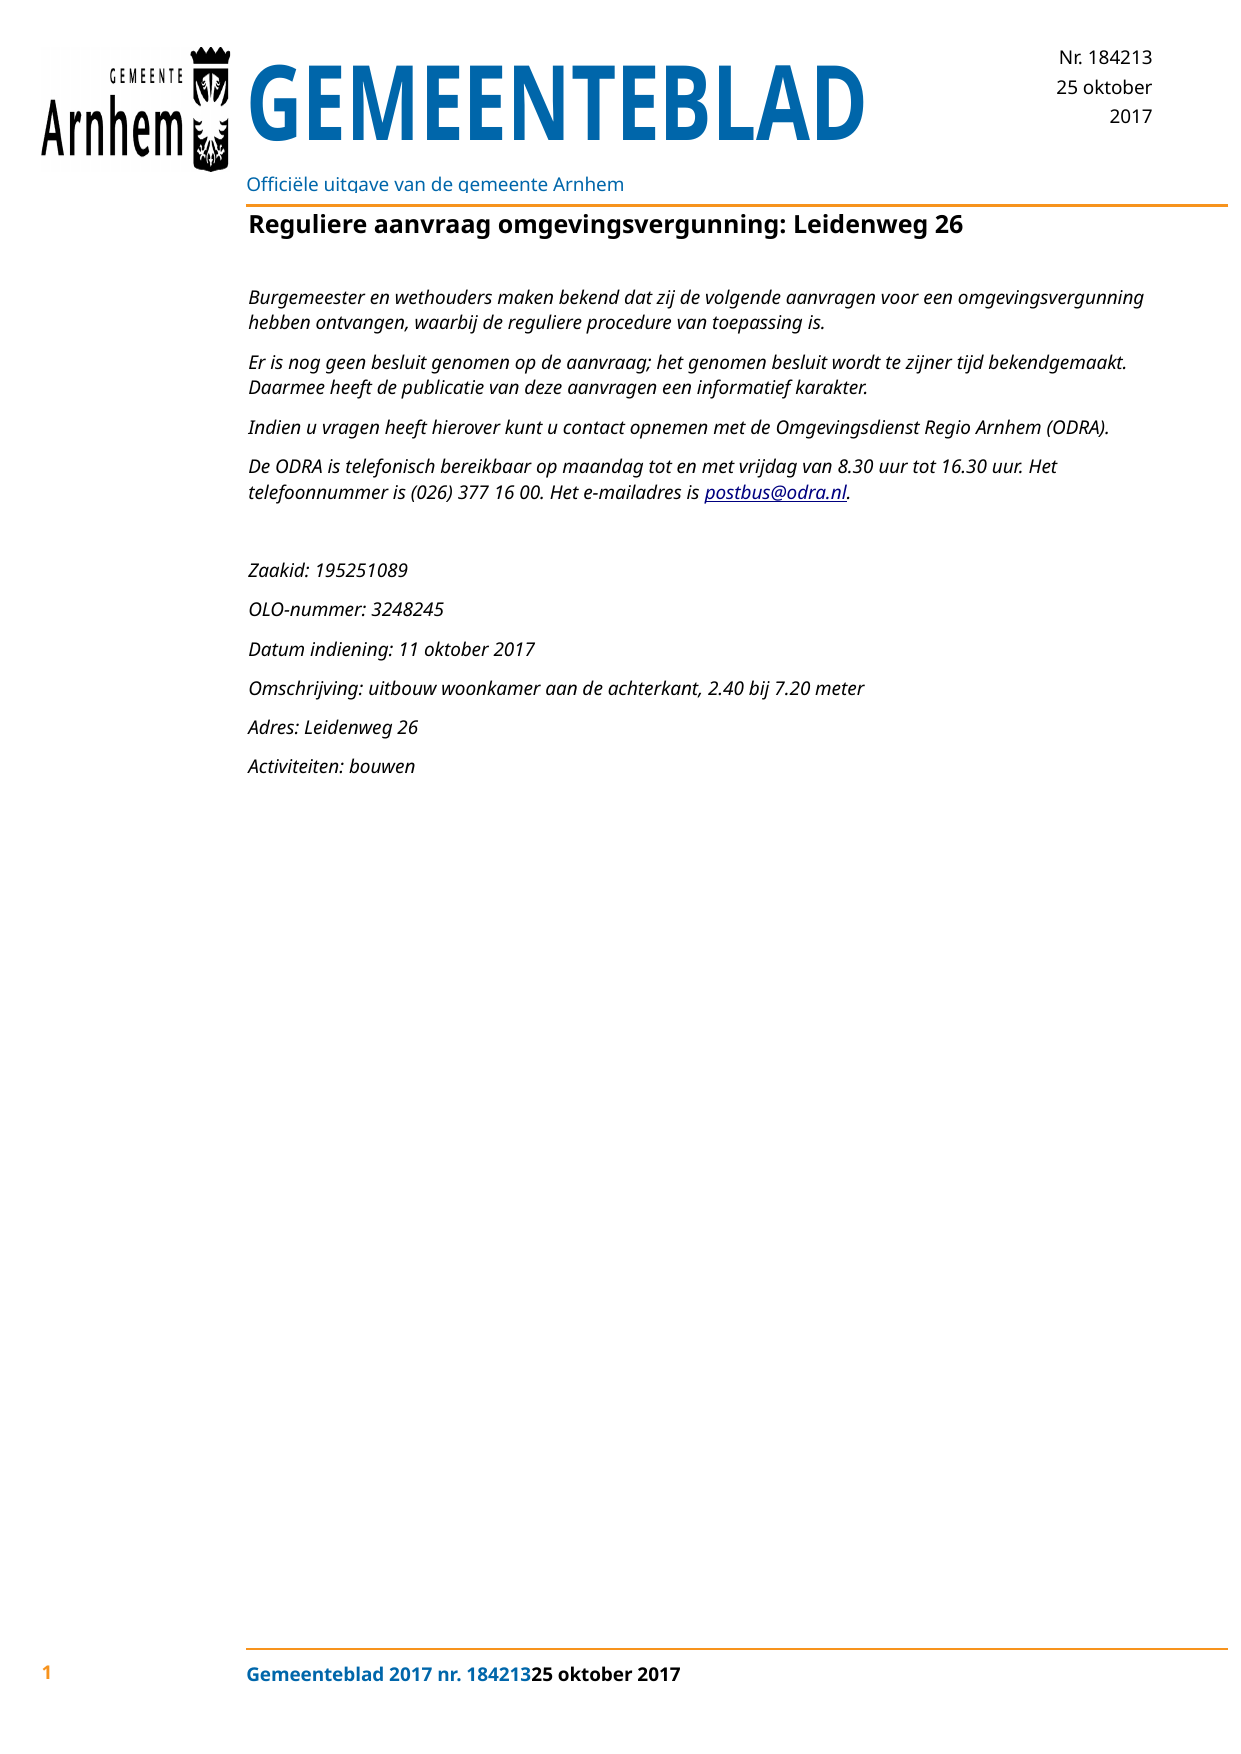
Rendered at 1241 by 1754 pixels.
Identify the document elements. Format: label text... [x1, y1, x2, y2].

text Burgemeester en wethouders maken bekend dat zij de volgende aanvragen voor een omgevingsvergunning hebben ontvangen, waarbij de reguliere procedure van toepassing is. [248, 284, 1152, 335]
text Reguliere aanvraag omgevingsvergunning: Leidenweg 26 [248, 207, 1152, 241]
text OLO-nummer: 3248245 [248, 597, 1152, 622]
text Omschrijving: uitbouw woonkamer aan de achterkant, 2.40 bij 7.20 meter [248, 675, 1152, 701]
picture [41, 47, 231, 172]
text Indien u vragen heeft hierover kunt u contact opnemen met de Omgevingsdienst Regio Arnhem (ODRA). [248, 414, 1152, 439]
text Zaakid: 195251089 [248, 557, 1152, 583]
text De ODRA is telefonisch bereikbaar op maandag tot en met vrijdag van 8.30 uur tot 16.30 uur. Het telefoonnummer is (026) 377 16 00. Het e-mailadres is postbus@odra.nl. [248, 453, 1152, 504]
text Adres: Leidenweg 26 [248, 714, 1152, 740]
text Datum indiening: 11 oktober 2017 [248, 636, 1152, 662]
text Activiteiten: bouwen [248, 754, 1152, 779]
text Er is nog geen besluit genomen op de aanvraag; het genomen besluit wordt te zijner tijd bekendgemaakt. Daarmee heeft de publicatie van deze aanvragen een informatief karakter. [248, 349, 1152, 400]
